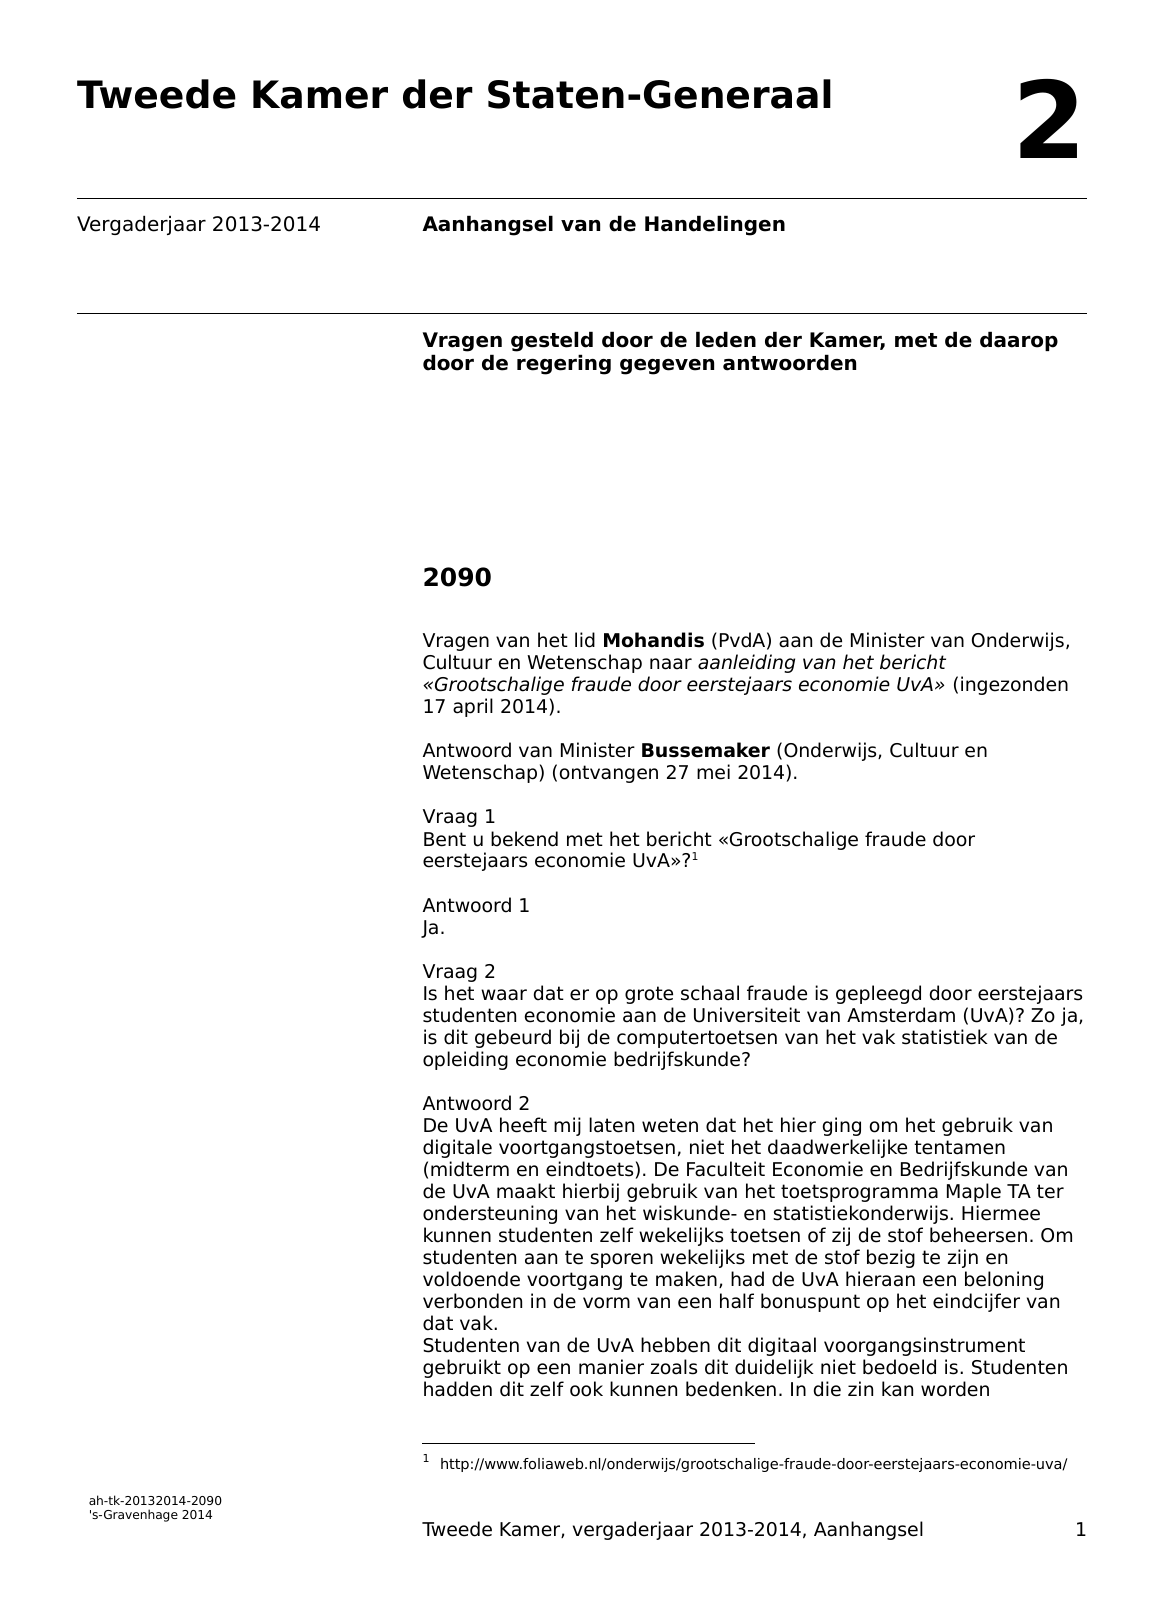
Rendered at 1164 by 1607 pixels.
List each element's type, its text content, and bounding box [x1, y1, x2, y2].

text Bent u bekend met het bericht «Grootschalige fraude door eerstejaars economie UvA»? [422, 828, 1087, 872]
table_cell [77, 314, 422, 375]
text Is het waar dat er op grote schaal fraude is gepleegd door eerstejaars studenten economie aan de Universiteit van Amsterdam (UvA)? Zo ja, is dit gebeurd bij de computertoetsen van het vak statistiek van de opleiding economie bedrijfskunde? [422, 983, 1087, 1071]
text ah-tk-20132014-2090 [88, 1494, 323, 1508]
text Vraag 2 [422, 961, 1087, 983]
text Antwoord van Minister Bussemaker (Onderwijs, Cultuur en Wetenschap) (ontvangen 27 mei 2014). [422, 740, 1087, 784]
table_header 2 [886, 59, 1087, 198]
text De UvA heeft mij laten weten dat het hier ging om het gebruik van digitale voortgangstoetsen, niet het daadwerkelijke tentamen (midterm en eindtoets). De Faculteit Economie en Bedrijfskunde van de UvA maakt hierbij gebruik van het toetsprogramma Maple TA ter ondersteuning van het wiskunde- en statistiekonderwijs. Hiermee kunnen studenten zelf wekelijks toetsen of zij de stof beheersen. Om studenten aan te sporen wekelijks met de stof bezig te zijn en voldoende voortgang te maken, had de UvA hieraan een beloning verbonden in de vorm van een half bonuspunt op het eindcijfer van dat vak. [422, 1115, 1087, 1334]
table_cell Vergaderjaar 2013-2014 [77, 199, 422, 313]
text http://www.foliaweb.nl/onderwijs/grootschalige-fraude-door-eerstejaars-economie-uva/ [422, 1452, 1087, 1474]
text Ja. [422, 917, 1087, 938]
text Antwoord 2 [422, 1093, 1087, 1115]
text Vragen van het lid Mohandis (PvdA) aan de Minister van Onderwijs, Cultuur en Wetenschap naar aanleiding van het bericht «Grootschalige fraude door eerstejaars economie UvA» (ingezonden 17 april 2014). [422, 630, 1087, 718]
text 's-Gravenhage 2014 [88, 1508, 323, 1522]
text Vraag 1 [422, 806, 1087, 828]
text Antwoord 1 [422, 894, 1087, 917]
text Studenten van de UvA hebben dit digitaal voorgangsinstrument gebruikt op een manier zoals dit duidelijk niet bedoeld is. Studenten hadden dit zelf ook kunnen bedenken. In die zin kan worden [422, 1334, 1087, 1401]
table_cell Vragen gesteld door de leden der Kamer, met de daarop door de regering gegeven antwoorden [422, 314, 1087, 375]
table_header Tweede Kamer der Staten-Generaal [77, 59, 886, 198]
text 2090 [422, 563, 1087, 592]
table_cell Aanhangsel van de Handelingen [422, 199, 1087, 313]
